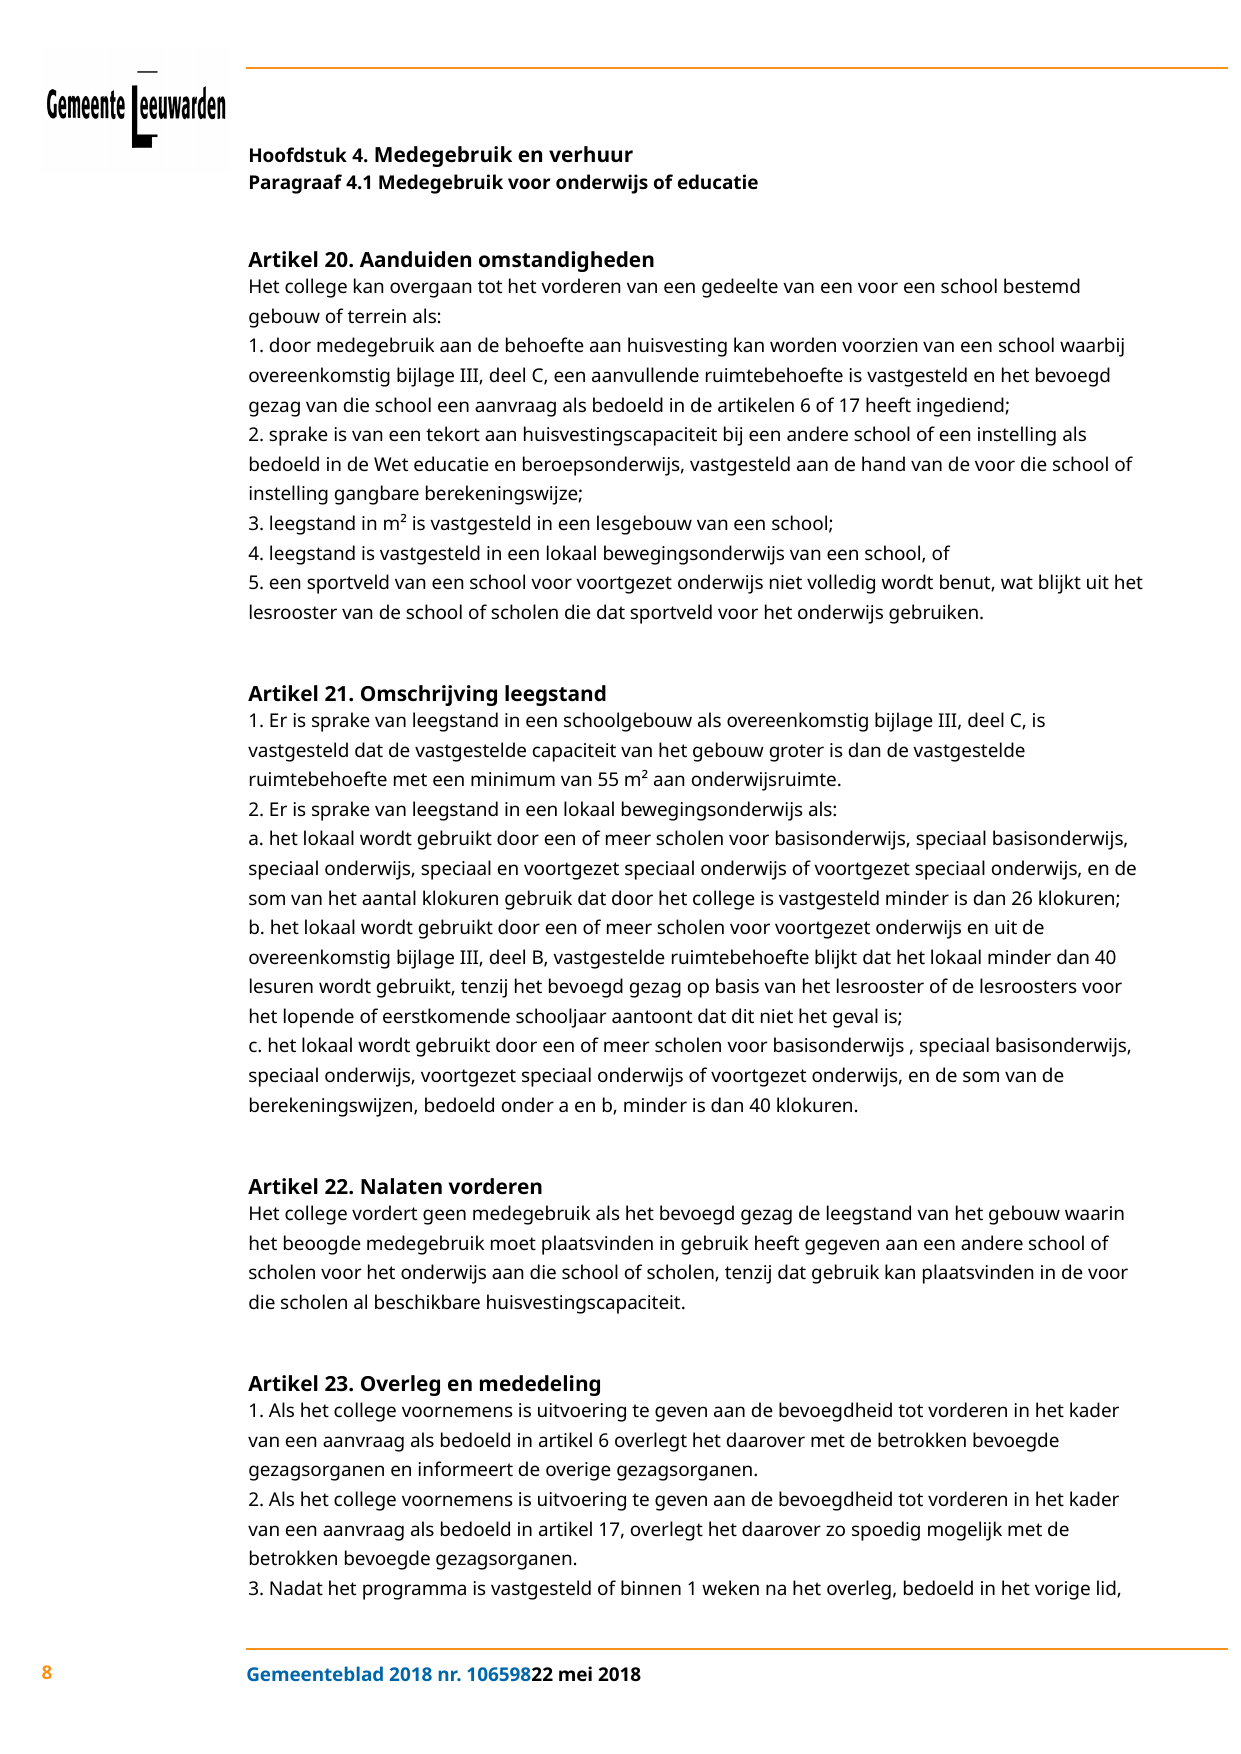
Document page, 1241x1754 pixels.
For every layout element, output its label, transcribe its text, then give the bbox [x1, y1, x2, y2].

text Paragraaf 4.1 Medegebruik voor onderwijs of educatie [248, 169, 1152, 194]
picture [41, 47, 231, 172]
text 1. door medegebruik aan de behoefte aan huisvesting kan worden voorzien van een school waarbij overeenkomstig bijlage III, deel C, een aanvullende ruimtebehoefte is vastgesteld en het bevoegd gezag van die school een aanvraag als bedoeld in de artikelen 6 of 17 heeft ingediend; [248, 333, 1152, 417]
text 2. sprake is van een tekort aan huisvestingscapaciteit bij een andere school of een instelling als bedoeld in de Wet educatie en beroepsonderwijs, vastgesteld aan de hand van de voor die school of instelling gangbare berekeningswijze; [248, 421, 1152, 506]
text Het college kan overgaan tot het vorderen van een gedeelte van een voor een school bestemd gebouw of terrein als: [248, 273, 1152, 329]
text 5. een sportveld van een school voor voortgezet onderwijs niet volledig wordt benut, wat blijkt uit het lesrooster van de school of scholen die dat sportveld voor het onderwijs gebruiken. [248, 569, 1152, 624]
text Artikel 21. Omschrijving leegstand [248, 679, 1152, 707]
text 2. Er is sprake van leegstand in een lokaal bewegingsonderwijs als: [248, 796, 1152, 822]
text 1. Als het college voornemens is uitvoering te geven aan de bevoegdheid tot vorderen in het kader van een aanvraag als bedoeld in artikel 6 overlegt het daarover met de betrokken bevoegde gezagsorganen en informeert de overige gezagsorganen. [248, 1397, 1152, 1482]
text Artikel 20. Aanduiden omstandigheden [248, 245, 1152, 273]
text 3. Nadat het programma is vastgesteld of binnen 1 weken na het overleg, bedoeld in het vorige lid, [248, 1575, 1152, 1601]
text 3. leegstand in m² is vastgesteld in een lesgebouw van een school; [248, 510, 1152, 536]
text 1. Er is sprake van leegstand in een schoolgebouw als overeenkomstig bijlage III, deel C, is vastgesteld dat de vastgestelde capaciteit van het gebouw groter is dan de vastgestelde ruimtebehoefte met een minimum van 55 m² aan onderwijsruimte. [248, 707, 1152, 792]
text 4. leegstand is vastgesteld in een lokaal bewegingsonderwijs van een school, of [248, 540, 1152, 565]
text Het college vordert geen medegebruik als het bevoegd gezag de leegstand van het gebouw waarin het beoogde medegebruik moet plaatsvinden in gebruik heeft gegeven aan een andere school of scholen voor het onderwijs aan die school of scholen, tenzij dat gebruik kan plaatsvinden in de voor die scholen al beschikbare huisvestingscapaciteit. [248, 1200, 1152, 1315]
text a. het lokaal wordt gebruikt door een of meer scholen voor basisonderwijs, speciaal basisonderwijs, speciaal onderwijs, speciaal en voortgezet speciaal onderwijs of voortgezet speciaal onderwijs, en de som van het aantal klokuren gebruik dat door het college is vastgesteld minder is dan 26 klokuren; [248, 826, 1152, 911]
text b. het lokaal wordt gebruikt door een of meer scholen voor voortgezet onderwijs en uit de overeenkomstig bijlage III, deel B, vastgestelde ruimtebehoefte blijkt dat het lokaal minder dan 40 lesuren wordt gebruikt, tenzij het bevoegd gezag op basis van het lesrooster of de lesroosters voor het lopende of eerstkomende schooljaar aantoont dat dit niet het geval is; [248, 914, 1152, 1029]
text c. het lokaal wordt gebruikt door een of meer scholen voor basisonderwijs , speciaal basisonderwijs, speciaal onderwijs, voortgezet speciaal onderwijs of voortgezet onderwijs, en de som van de berekeningswijzen, bedoeld onder a en b, minder is dan 40 klokuren. [248, 1033, 1152, 1118]
text Artikel 23. Overleg en mededeling [248, 1369, 1152, 1397]
text 2. Als het college voornemens is uitvoering te geven aan de bevoegdheid tot vorderen in het kader van een aanvraag als bedoeld in artikel 17, overlegt het daarover zo spoedig mogelijk met de betrokken bevoegde gezagsorganen. [248, 1486, 1152, 1571]
text Hoofdstuk 4. Medegebruik en verhuur [248, 140, 1152, 169]
text Artikel 22. Nalaten vorderen [248, 1172, 1152, 1200]
